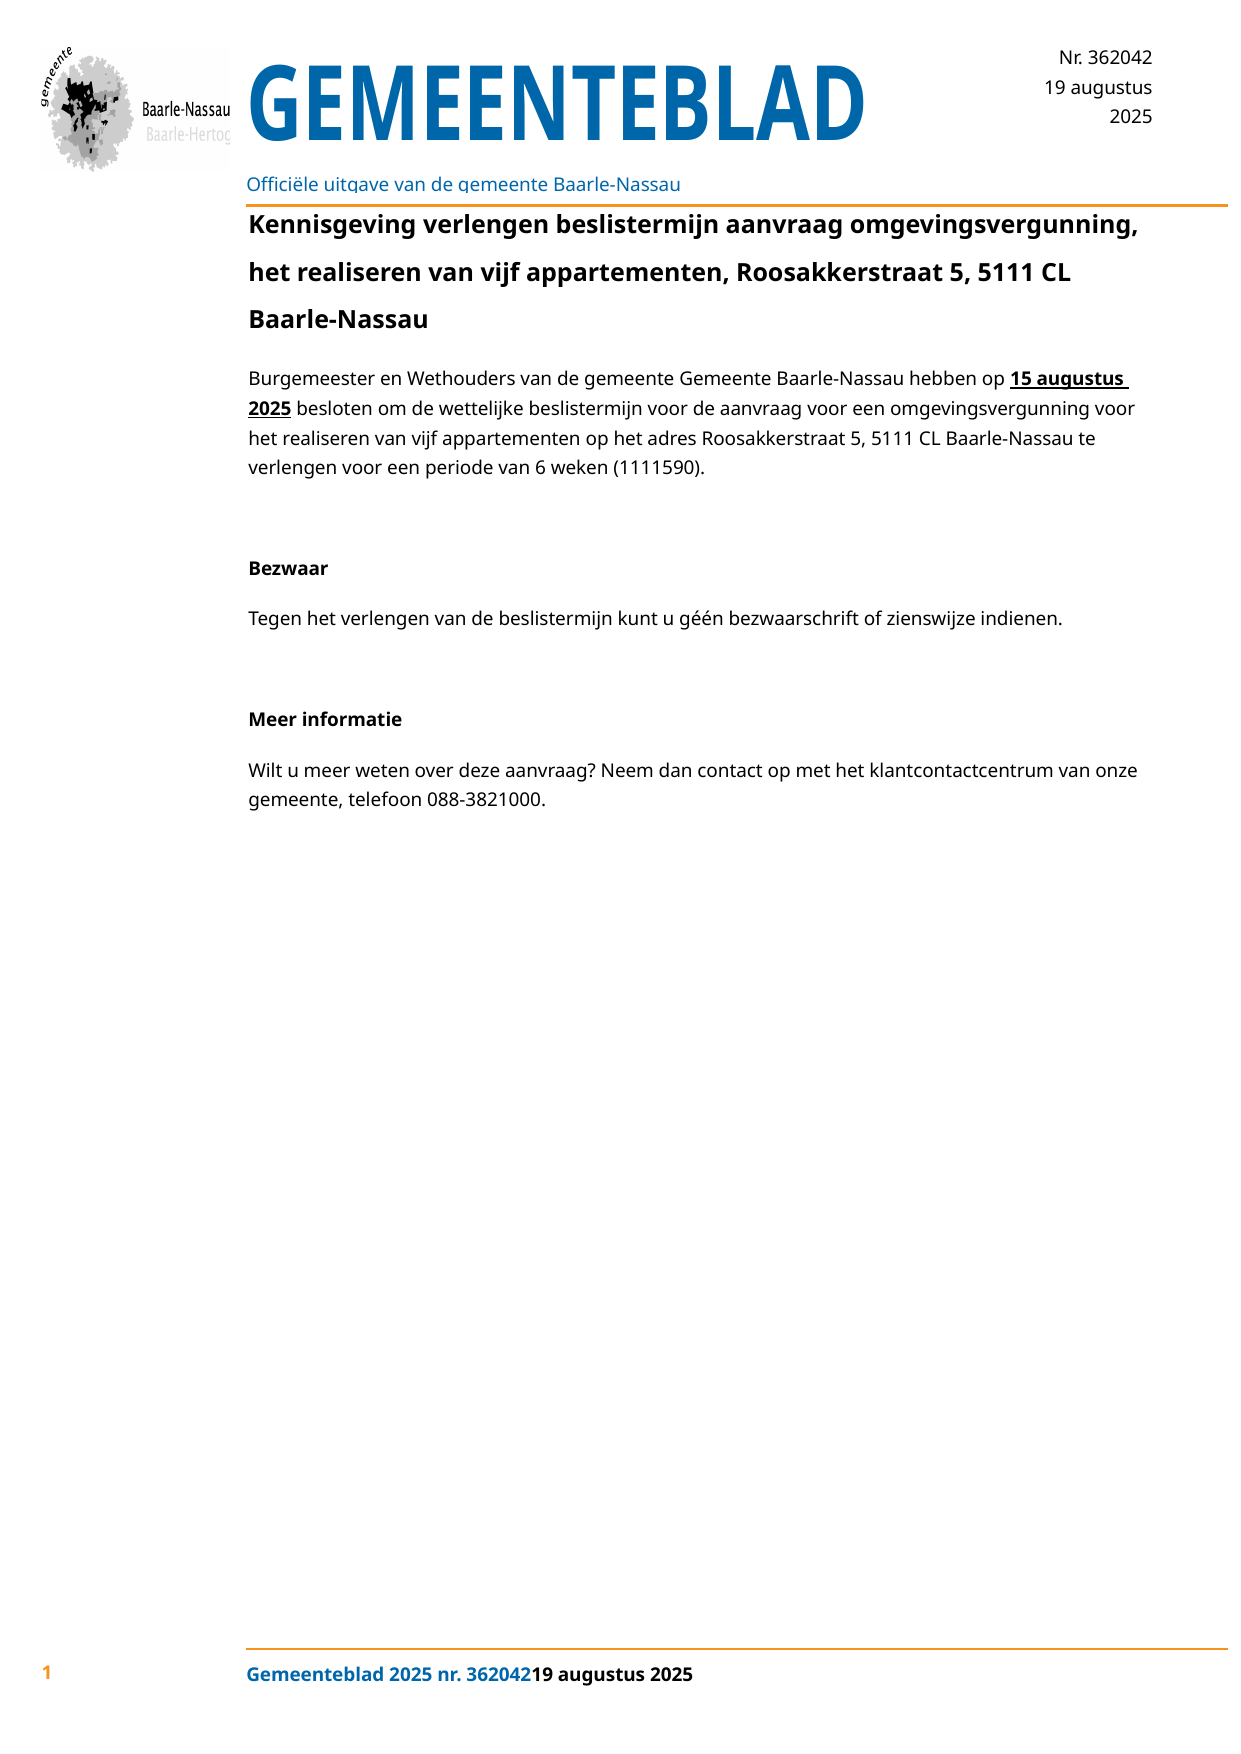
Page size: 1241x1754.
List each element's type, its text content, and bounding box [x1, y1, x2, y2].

text Tegen het verlengen van de beslistermijn kunt u géén bezwaarschrift of zienswijze indienen. [248, 606, 1152, 631]
text Bezwaar [248, 555, 1152, 581]
text Burgemeester en Wethouders van de gemeente Gemeente Baarle-Nassau hebben op 15 augustus 2025 besloten om de wettelijke beslistermijn voor de aanvraag voor een omgevingsvergunning voor het realiseren van vijf appartementen op het adres Roosakkerstraat 5, 5111 CL Baarle-Nassau te verlengen voor een periode van 6 weken (1111590). [248, 366, 1152, 480]
text Meer informatie [248, 706, 1152, 732]
text Wilt u meer weten over deze aanvraag? Neem dan contact op met het klantcontactcentrum van onze gemeente, telefoon 088-3821000. [248, 757, 1152, 812]
text Kennisgeving verlengen beslistermijn aanvraag omgevingsvergunning, het realiseren van vijf appartementen, Roosakkerstraat 5, 5111 CL Baarle-Nassau [248, 207, 1152, 336]
picture [41, 47, 231, 172]
